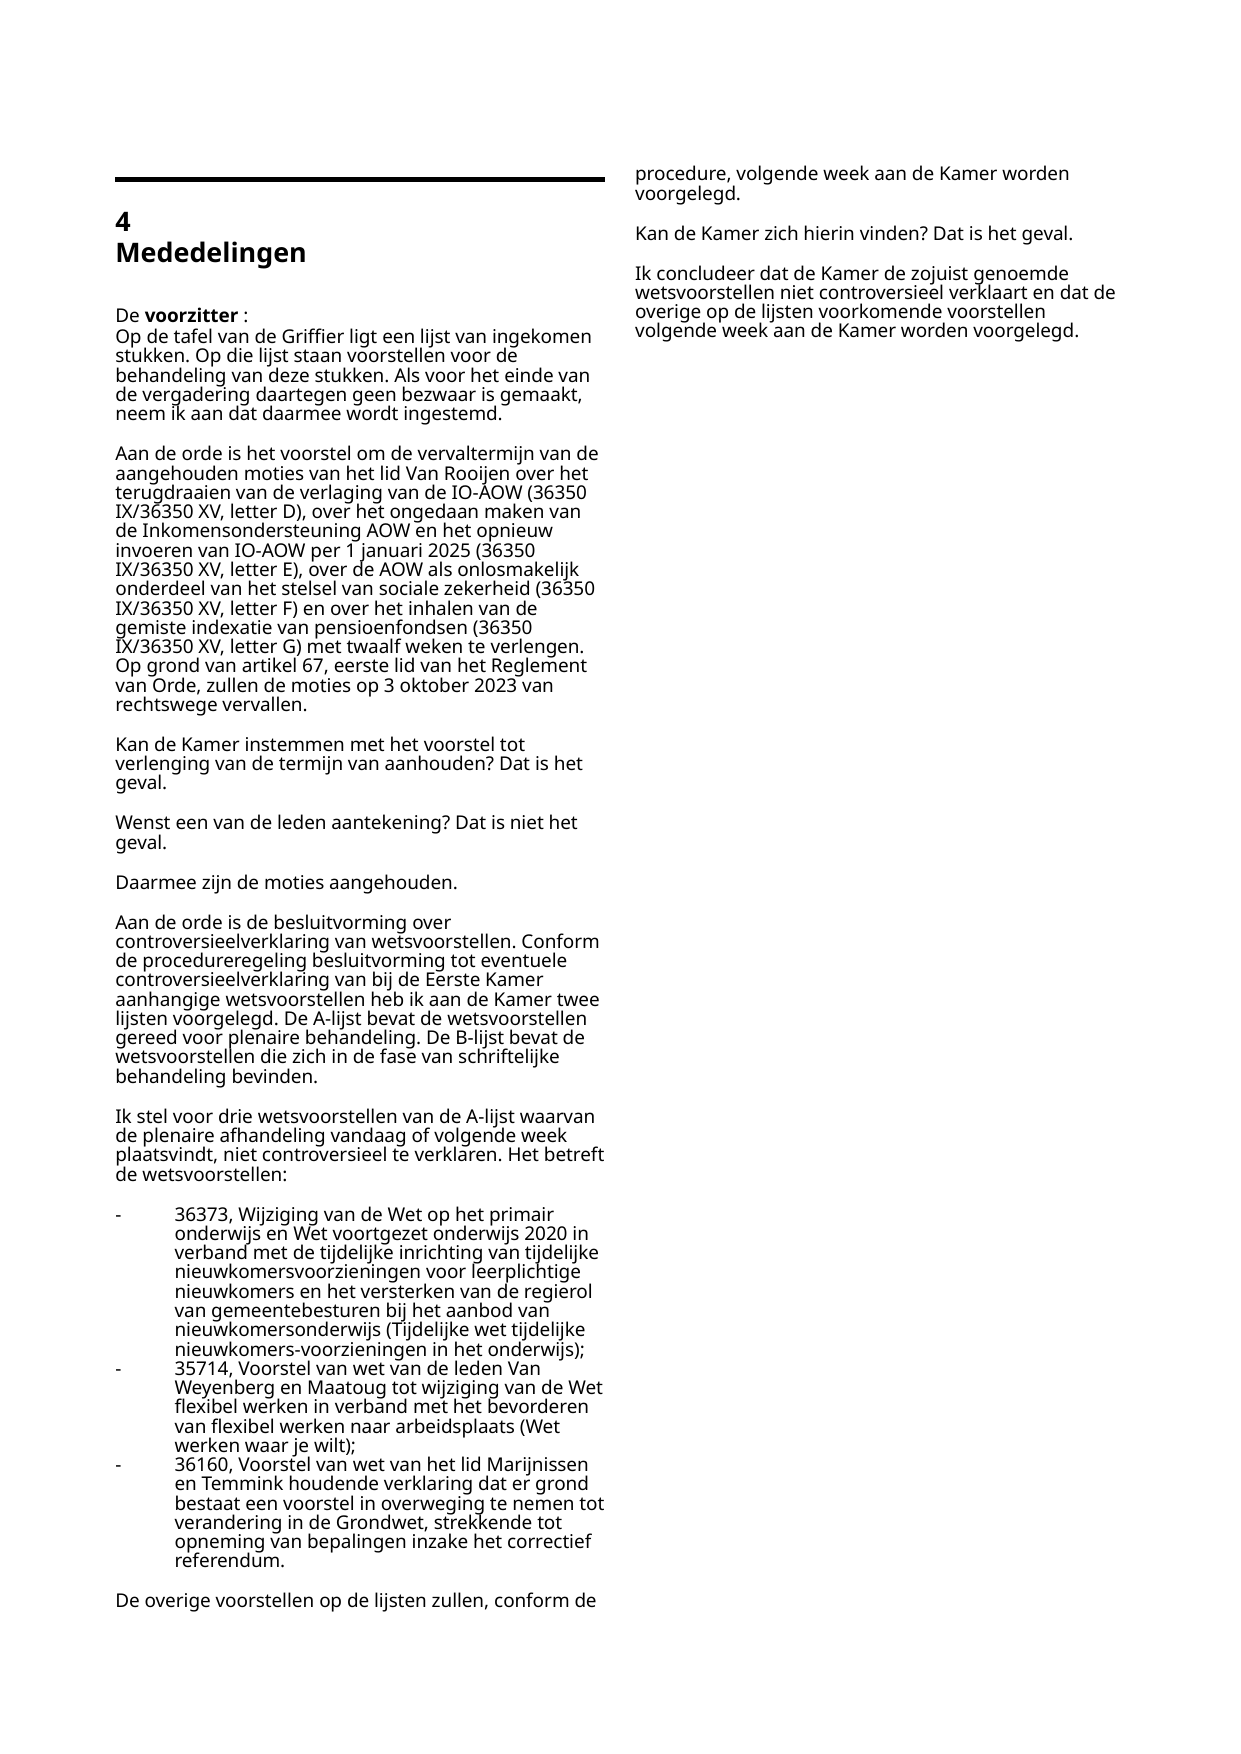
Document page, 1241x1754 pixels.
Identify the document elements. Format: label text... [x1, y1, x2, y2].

text procedure, volgende week aan de Kamer worden voorgelegd. [635, 165, 1125, 204]
text 4 [115, 203, 605, 239]
text Aan de orde is de besluitvorming over controversieelverklaring van wetsvoorstellen. Conform de procedureregeling besluitvorming tot eventuele controversieelverklaring van bij de Eerste Kamer aanhangige wetsvoorstellen heb ik aan de Kamer twee lijsten voorgelegd. De A-lijst bevat de wetsvoorstellen gereed voor plenaire behandeling. De B-lijst bevat de wetsvoorstellen die zich in de fase van schriftelijke behandeling bevinden. [115, 914, 605, 1087]
text Mededelingen [115, 239, 605, 283]
list 36160, Voorstel van wet van het lid Marijnissen en Temmink houdende verklaring dat er grond bestaat een voorstel in overweging te nemen tot verandering in de Grondwet, strekkende tot opneming van bepalingen inzake het correctief referendum. [115, 1456, 605, 1572]
text Op de tafel van de Griffier ligt een lijst van ingekomen stukken. Op die lijst staan voorstellen voor de behandeling van deze stukken. Als voor het einde van de vergadering daartegen geen bezwaar is gemaakt, neem ik aan dat daarmee wordt ingestemd. [115, 328, 605, 424]
text Kan de Kamer zich hierin vinden? Dat is het geval. [635, 224, 1125, 244]
text De voorzitter : [115, 302, 605, 328]
list 35714, Voorstel van wet van de leden Van Weyenberg en Maatoug tot wijziging van de Wet flexibel werken in verband met het bevorderen van flexibel werken naar arbeidsplaats (Wet werken waar je wilt); [115, 1360, 605, 1456]
text Wenst een van de leden aantekening? Dat is niet het geval. [115, 814, 605, 853]
list 36373, Wijziging van de Wet op het primair onderwijs en Wet voortgezet onderwijs 2020 in verband met de tijdelijke inrichting van tijdelijke nieuwkomersvoorzieningen voor leerplichtige nieuwkomers en het versterken van de regierol van gemeentebesturen bij het aanbod van nieuwkomersonderwijs (Tijdelijke wet tijdelijke nieuwkomers-voorzieningen in het onderwijs); [115, 1206, 605, 1360]
text De overige voorstellen op de lijsten zullen, conform de [115, 1592, 605, 1612]
text Aan de orde is het voorstel om de vervaltermijn van de aangehouden moties van het lid Van Rooijen over het terugdraaien van de verlaging van de IO-AOW (36350 IX/36350 XV, letter D), over het ongedaan maken van de Inkomensondersteuning AOW en het opnieuw invoeren van IO-AOW per 1 januari 2025 (36350 IX/36350 XV, letter E), over de AOW als onlosmakelijk onderdeel van het stelsel van sociale zekerheid (36350 IX/36350 XV, letter F) en over het inhalen van de gemiste indexatie van pensioenfondsen (36350 IX/36350 XV, letter G) met twaalf weken te verlengen. Op grond van artikel 67, eerste lid van het Reglement van Orde, zullen de moties op 3 oktober 2023 van rechtswege vervallen. [115, 445, 605, 715]
text Ik stel voor drie wetsvoorstellen van de A-lijst waarvan de plenaire afhandeling vandaag of volgende week plaatsvindt, niet controversieel te verklaren. Het betreft de wetsvoorstellen: [115, 1108, 605, 1185]
text Daarmee zijn de moties aangehouden. [115, 874, 605, 893]
text Ik concludeer dat de Kamer de zojuist genoemde wetsvoorstellen niet controversieel verklaart en dat de overige op de lijsten voorkomende voorstellen volgende week aan de Kamer worden voorgelegd. [635, 264, 1125, 342]
text Kan de Kamer instemmen met het voorstel tot verlenging van de termijn van aanhouden? Dat is het geval. [115, 736, 605, 794]
